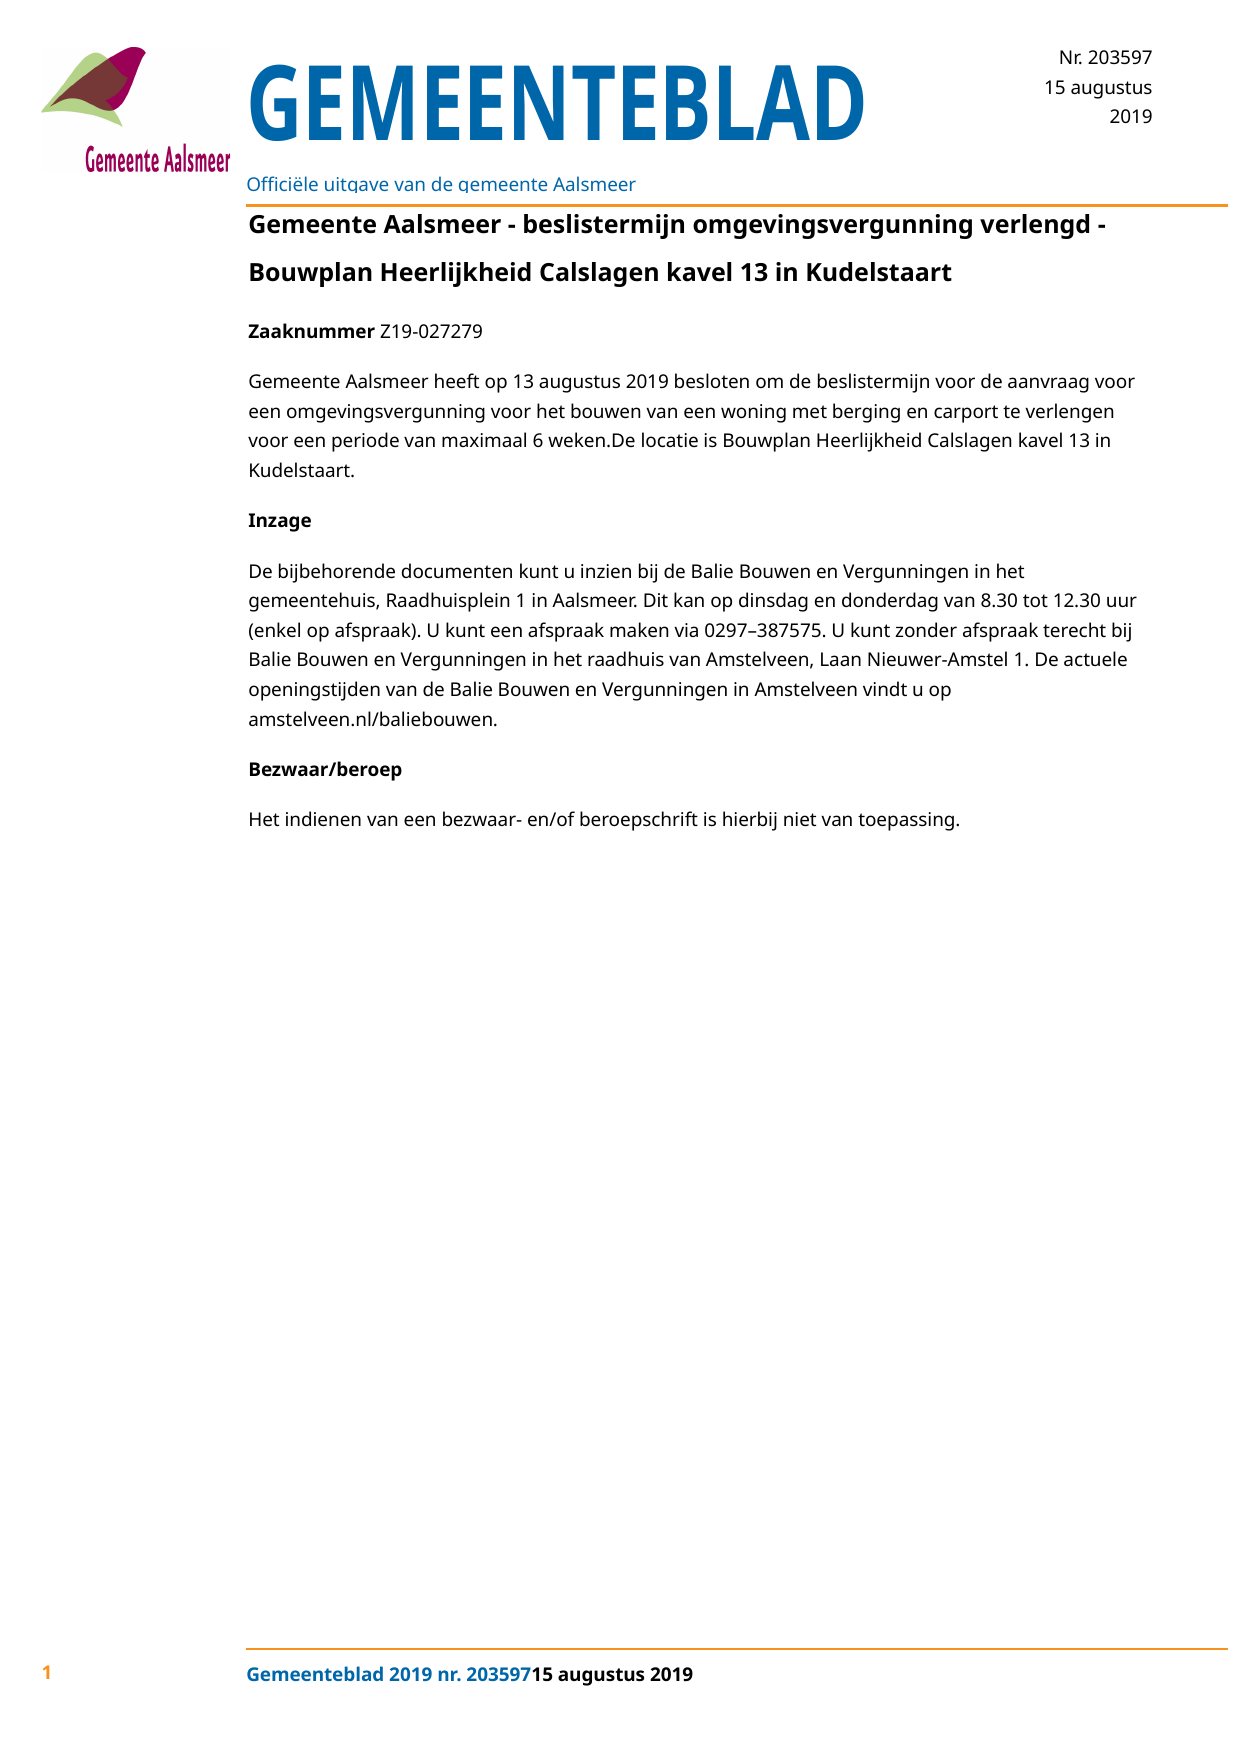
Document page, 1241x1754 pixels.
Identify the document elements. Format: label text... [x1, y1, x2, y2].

text Inzage [248, 507, 1152, 533]
text Het indienen van een bezwaar- en/of beroepschrift is hierbij niet van toepassing. [248, 807, 1152, 832]
text Bezwaar/beroep [248, 756, 1152, 782]
text De bijbehorende documenten kunt u inzien bij de Balie Bouwen en Vergunningen in het gemeentehuis, Raadhuisplein 1 in Aalsmeer. Dit kan op dinsdag en donderdag van 8.30 tot 12.30 uur (enkel op afspraak). U kunt een afspraak maken via 0297–387575. U kunt zonder afspraak terecht bij Balie Bouwen en Vergunningen in het raadhuis van Amstelveen, Laan Nieuwer-Amstel 1. De actuele openingstijden van de Balie Bouwen en Vergunningen in Amstelveen vindt u op amstelveen.nl/baliebouwen. [248, 558, 1152, 732]
text Gemeente Aalsmeer - beslistermijn omgevingsvergunning verlengd - Bouwplan Heerlijkheid Calslagen kavel 13 in Kudelstaart [248, 207, 1152, 288]
text Zaaknummer Z19-027279 [248, 318, 1152, 344]
picture [41, 47, 231, 172]
text Gemeente Aalsmeer heeft op 13 augustus 2019 besloten om de beslistermijn voor de aanvraag voor een omgevingsvergunning voor het bouwen van een woning met berging en carport te verlengen voor een periode van maximaal 6 weken.De locatie is Bouwplan Heerlijkheid Calslagen kavel 13 in Kudelstaart. [248, 368, 1152, 483]
